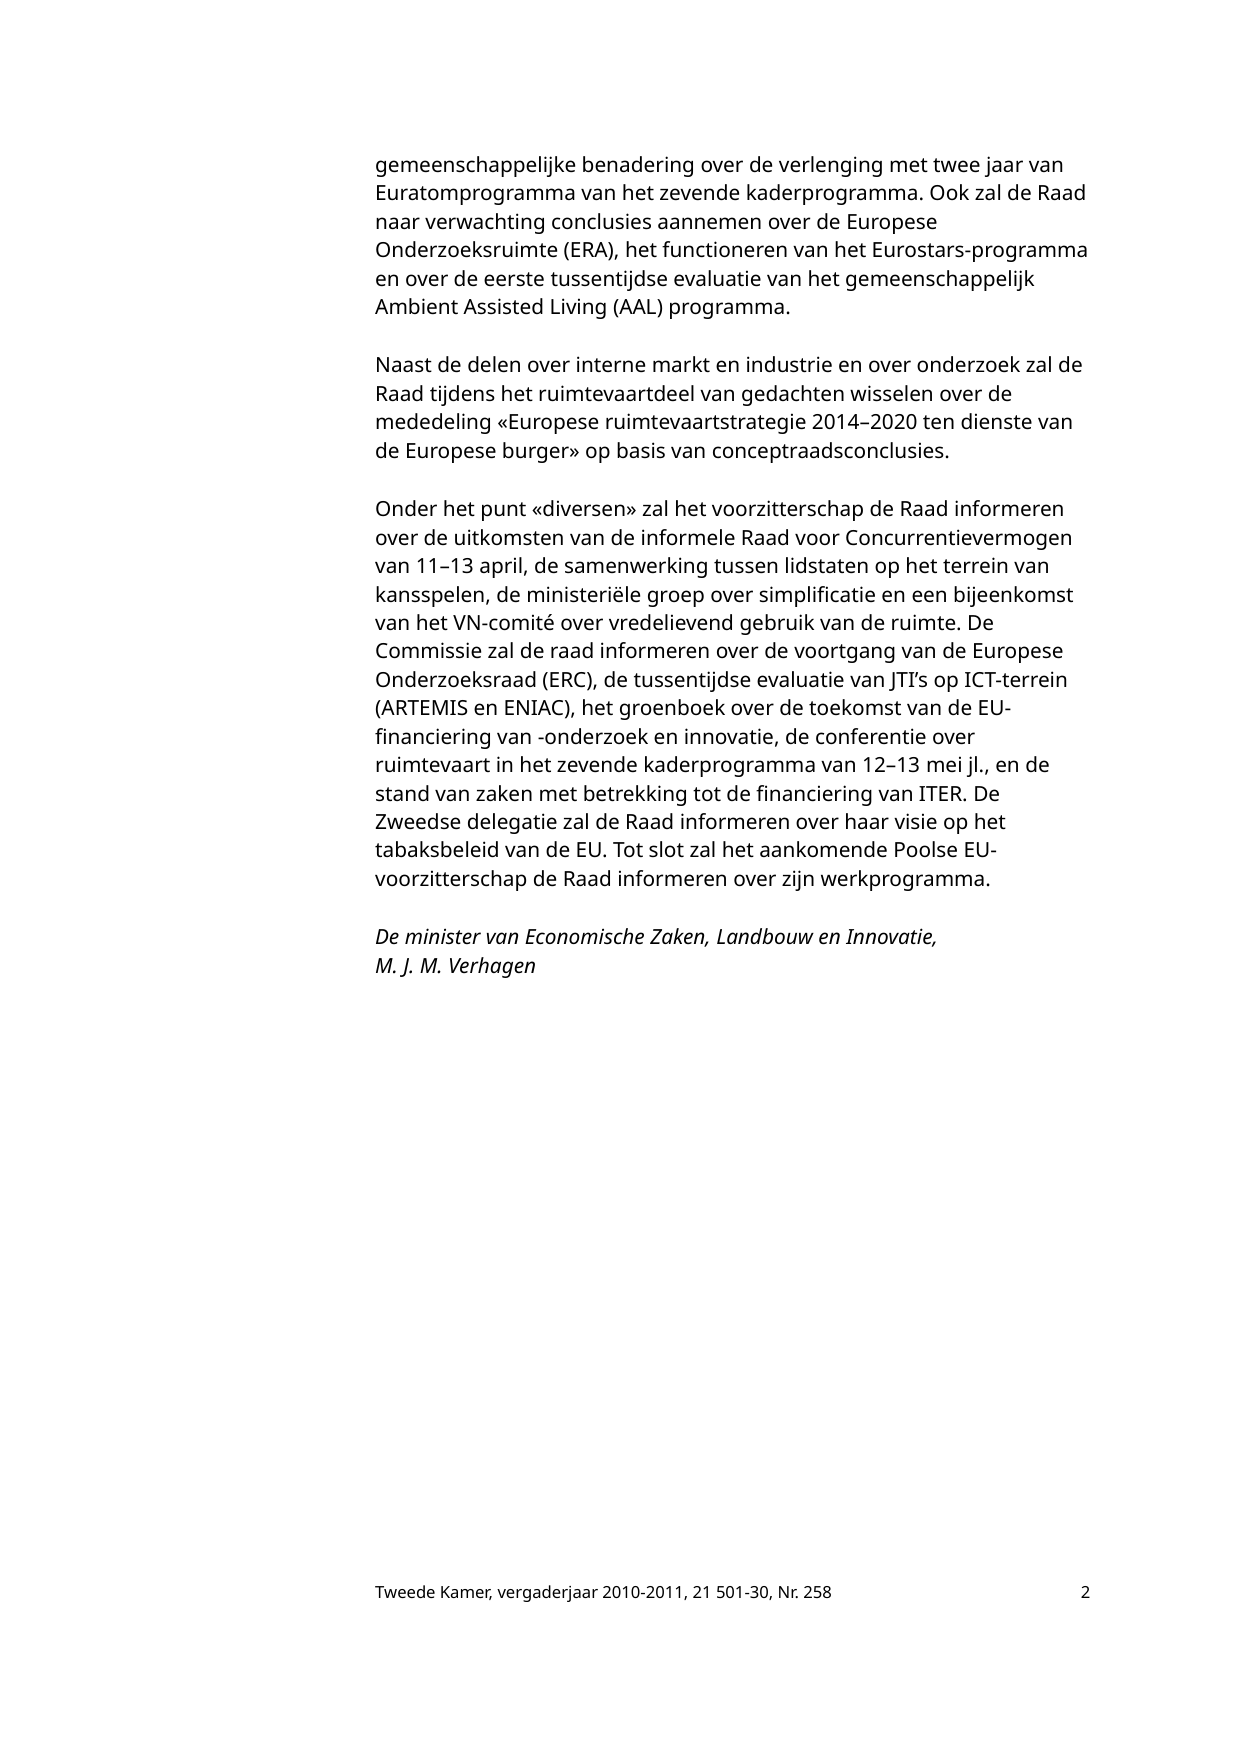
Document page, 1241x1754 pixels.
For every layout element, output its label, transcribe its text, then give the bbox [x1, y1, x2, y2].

text M. J. M. Verhagen [375, 951, 1090, 979]
text De minister van Economische Zaken, Landbouw en Innovatie, [375, 922, 1090, 951]
text Onder het punt «diversen» zal het voorzitterschap de Raad informeren over de uitkomsten van de informele Raad voor Concurrentievermogen van 11–13 april, de samenwerking tussen lidstaten op het terrein van kansspelen, de ministeriële groep over simplificatie en een bijeenkomst van het VN-comité over vredelievend gebruik van de ruimte. De Commissie zal de raad informeren over de voortgang van de Europese Onderzoeksraad (ERC), de tussentijdse evaluatie van JTI’s op ICT-terrein (ARTEMIS en ENIAC), het groenboek over de toekomst van de EU-financiering van -onderzoek en innovatie, de conferentie over ruimtevaart in het zevende kaderprogramma van 12–13 mei jl., en de stand van zaken met betrekking tot de financiering van ITER. De Zweedse delegatie zal de Raad informeren over haar visie op het tabaksbeleid van de EU. Tot slot zal het aankomende Poolse EU-voorzitterschap de Raad informeren over zijn werkprogramma. [375, 494, 1090, 892]
text Naast de delen over interne markt en industrie en over onderzoek zal de Raad tijdens het ruimtevaartdeel van gedachten wisselen over de mededeling «Europese ruimtevaartstrategie 2014–2020 ten dienste van de Europese burger» op basis van conceptraadsconclusies. [375, 351, 1090, 464]
text gemeenschappelijke benadering over de verlenging met twee jaar van Euratomprogramma van het zevende kaderprogramma. Ook zal de Raad naar verwachting conclusies aannemen over de Europese Onderzoeksruimte (ERA), het functioneren van het Eurostars-programma en over de eerste tussentijdse evaluatie van het gemeenschappelijk Ambient Assisted Living (AAL) programma. [375, 150, 1090, 321]
